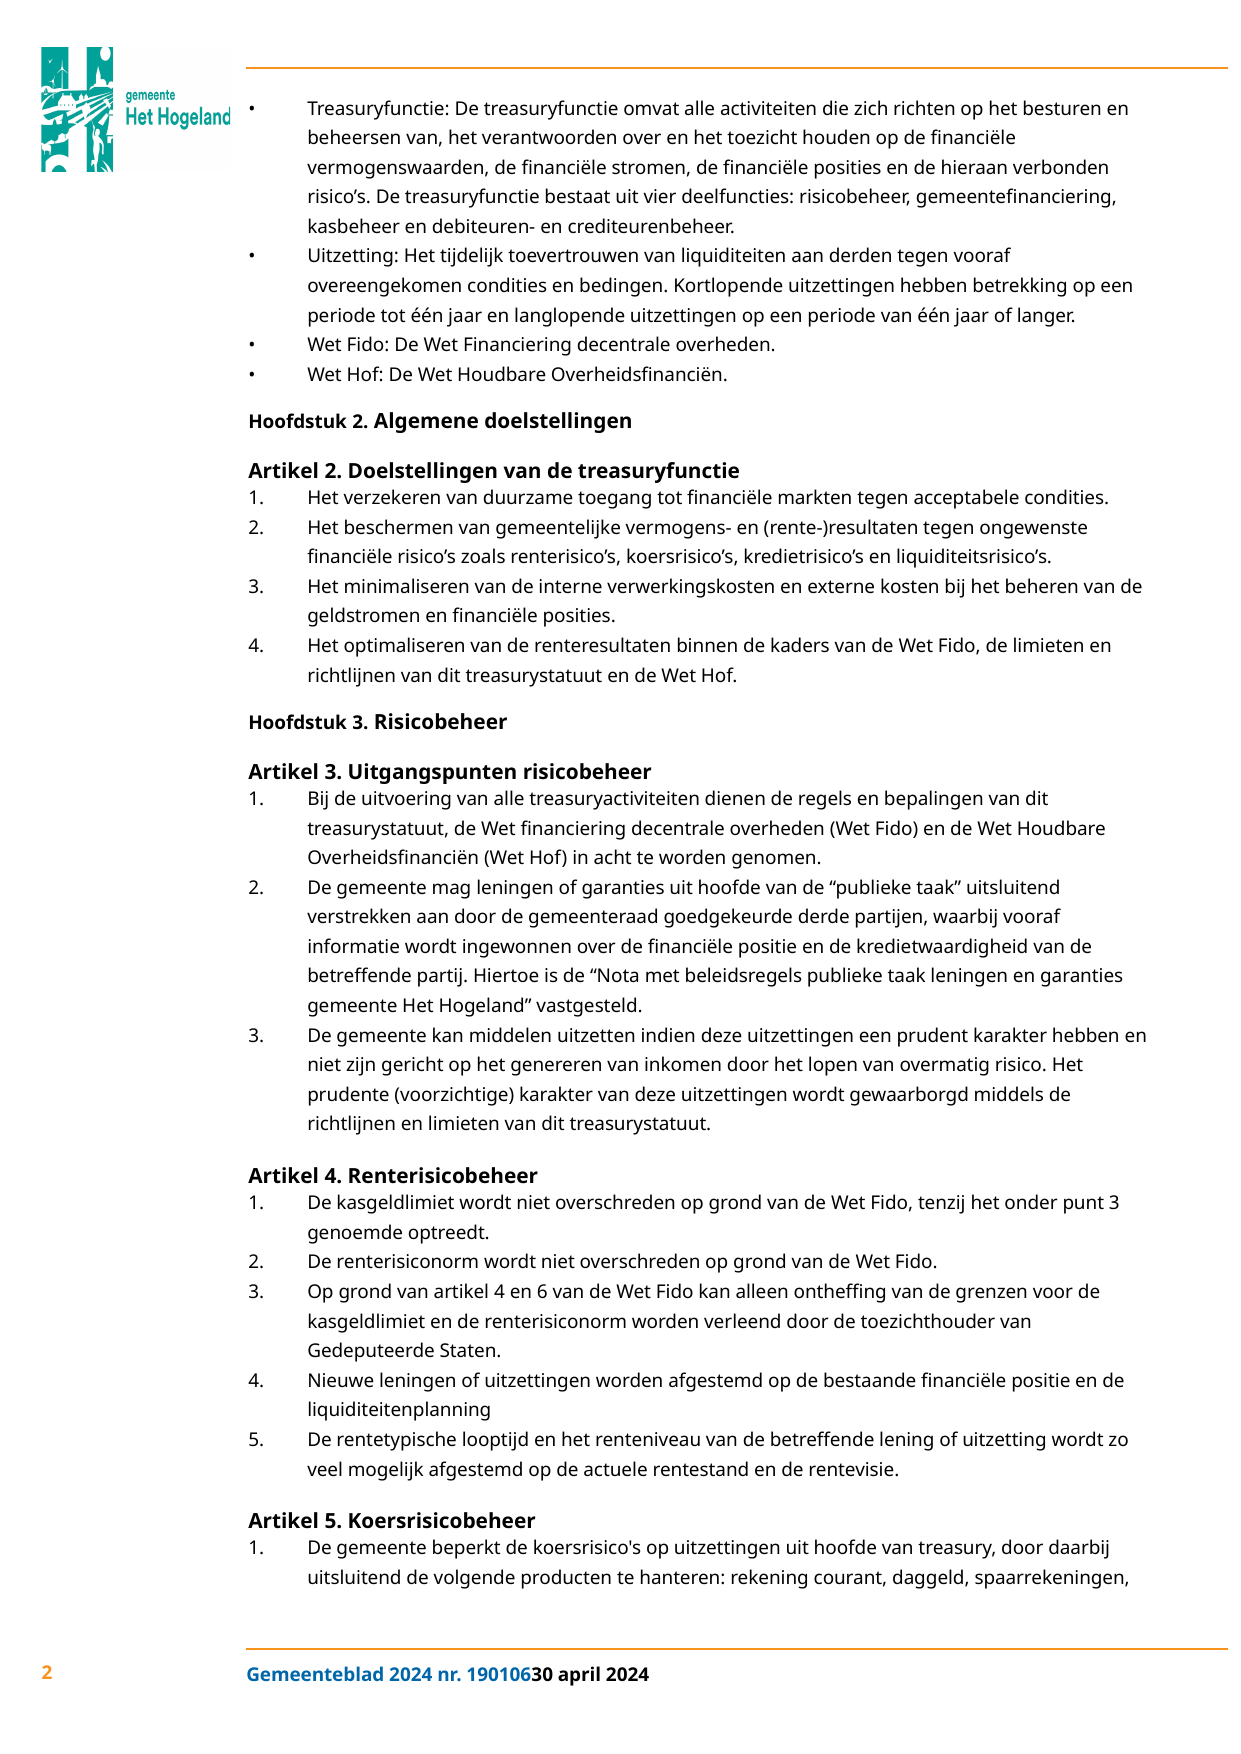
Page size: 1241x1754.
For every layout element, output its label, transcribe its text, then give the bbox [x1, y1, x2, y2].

list Het minimaliseren van de interne verwerkingskosten en externe kosten bij het beheren van de geldstromen en financiële posities. [248, 573, 1152, 628]
list Het verzekeren van duurzame toegang tot financiële markten tegen acceptabele condities. [248, 484, 1152, 510]
text Artikel 3. Uitgangspunten risicobeheer [248, 757, 1152, 785]
list De gemeente kan middelen uitzetten indien deze uitzettingen een prudent karakter hebben en niet zijn gericht op het genereren van inkomen door het lopen van overmatig risico. Het prudente (voorzichtige) karakter van deze uitzettingen wordt gewaarborgd middels de richtlijnen en limieten van dit treasurystatuut. [248, 1022, 1152, 1136]
list De gemeente mag leningen of garanties uit hoofde van de “publieke taak” uitsluitend verstrekken aan door de gemeenteraad goedgekeurde derde partijen, waarbij vooraf informatie wordt ingewonnen over de financiële positie en de kredietwaardigheid van de betreffende partij. Hiertoe is de “Nota met beleidsregels publieke taak leningen en garanties gemeente Het Hogeland” vastgesteld. [248, 874, 1152, 1018]
list De gemeente beperkt de koersrisico's op uitzettingen uit hoofde van treasury, door daarbij uitsluitend de volgende producten te hanteren: rekening courant, daggeld, spaarrekeningen, [248, 1534, 1152, 1590]
list Uitzetting: Het tijdelijk toevertrouwen van liquiditeiten aan derden tegen vooraf overeengekomen condities en bedingen. Kortlopende uitzettingen hebben betrekking op een periode tot één jaar en langlopende uitzettingen op een periode van één jaar of langer. [248, 243, 1152, 328]
text Artikel 4. Renterisicobeheer [248, 1161, 1152, 1189]
text Artikel 5. Koersrisicobeheer [248, 1506, 1152, 1534]
list De renterisiconorm wordt niet overschreden op grond van de Wet Fido. [248, 1249, 1152, 1274]
text Artikel 2. Doelstellingen van de treasuryfunctie [248, 456, 1152, 484]
list Bij de uitvoering van alle treasuryactiviteiten dienen de regels en bepalingen van dit treasurystatuut, de Wet financiering decentrale overheden (Wet Fido) en de Wet Houdbare Overheidsfinanciën (Wet Hof) in acht te worden genomen. [248, 785, 1152, 870]
list Wet Hof: De Wet Houdbare Overheidsfinanciën. [248, 361, 1152, 387]
list Treasuryfunctie: De treasuryfunctie omvat alle activiteiten die zich richten op het besturen en beheersen van, het verantwoorden over en het toezicht houden op de financiële vermogenswaarden, de financiële stromen, de financiële posities en de hieraan verbonden risico’s. De treasuryfunctie bestaat uit vier deelfuncties: risicobeheer, gemeentefinanciering, kasbeheer en debiteuren- en crediteurenbeheer. [248, 95, 1152, 239]
list De rentetypische looptijd en het renteniveau van de betreffende lening of uitzetting wordt zo veel mogelijk afgestemd op de actuele rentestand en de rentevisie. [248, 1426, 1152, 1481]
list Het beschermen van gemeentelijke vermogens- en (rente-)resultaten tegen ongewenste financiële risico’s zoals renterisico’s, koersrisico’s, kredietrisico’s en liquiditeitsrisico’s. [248, 514, 1152, 569]
picture [41, 47, 231, 172]
list Nieuwe leningen of uitzettingen worden afgestemd op de bestaande financiële positie en de liquiditeitenplanning [248, 1367, 1152, 1422]
list De kasgeldlimiet wordt niet overschreden op grond van de Wet Fido, tenzij het onder punt 3 genoemde optreedt. [248, 1189, 1152, 1245]
list Op grond van artikel 4 en 6 van de Wet Fido kan alleen ontheffing van de grenzen voor de kasgeldlimiet en de renterisiconorm worden verleend door de toezichthouder van Gedeputeerde Staten. [248, 1278, 1152, 1363]
text Hoofdstuk 2. Algemene doelstellingen [248, 407, 1152, 435]
text Hoofdstuk 3. Risicobeheer [248, 707, 1152, 736]
list Het optimaliseren van de renteresultaten binnen de kaders van de Wet Fido, de limieten en richtlijnen van dit treasurystatuut en de Wet Hof. [248, 632, 1152, 688]
list Wet Fido: De Wet Financiering decentrale overheden. [248, 331, 1152, 357]
